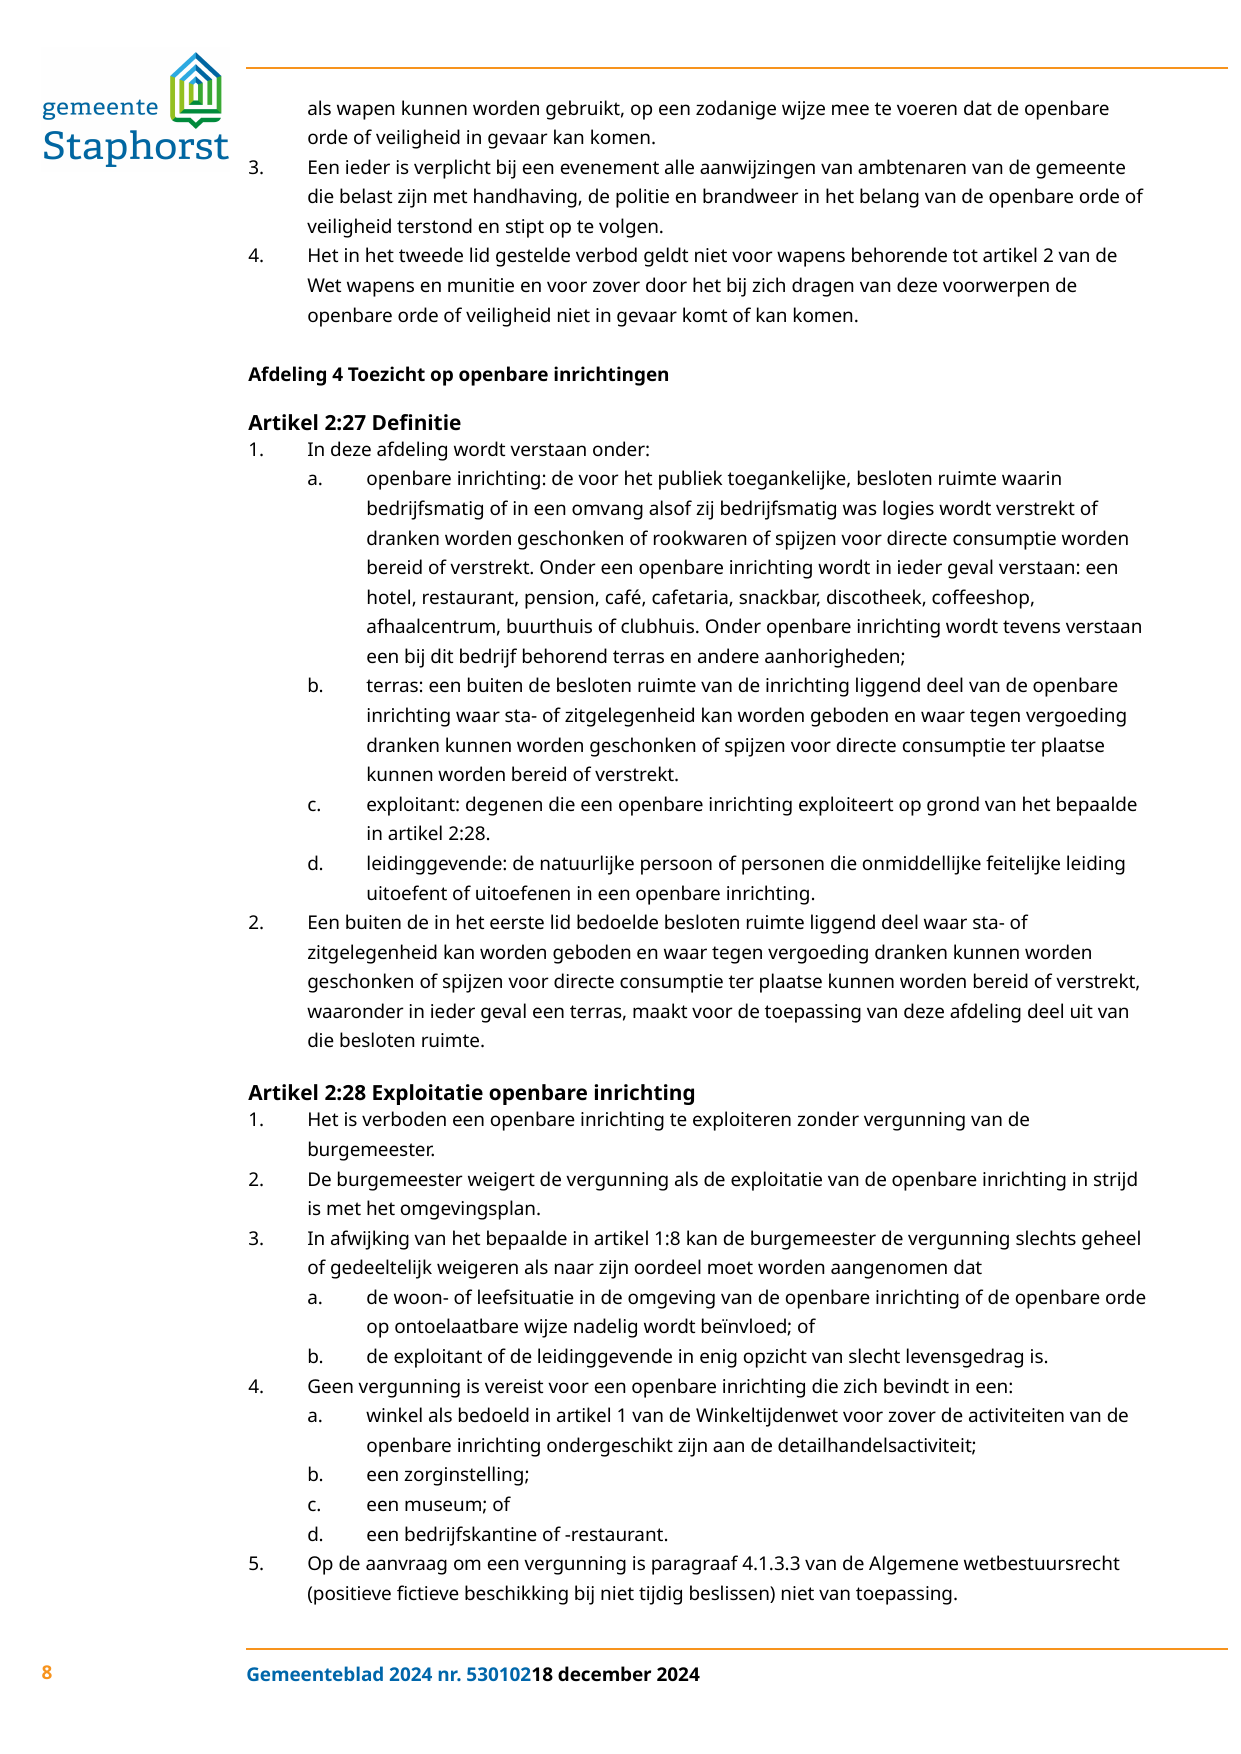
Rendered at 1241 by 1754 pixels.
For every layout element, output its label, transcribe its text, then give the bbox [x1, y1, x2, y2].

text Artikel 2:27 Definitie [248, 408, 1152, 436]
list De burgemeester weigert de vergunning als de exploitatie van de openbare inrichting in strijd is met het omgevingsplan. [248, 1166, 1152, 1221]
list Het in het tweede lid gestelde verbod geldt niet voor wapens behorende tot artikel 2 van de Wet wapens en munitie en voor zover door het bij zich dragen van deze voorwerpen de openbare orde of veiligheid niet in gevaar komt of kan komen. [248, 243, 1152, 328]
text Artikel 2:28 Exploitatie openbare inrichting [248, 1078, 1152, 1107]
list winkel als bedoeld in artikel 1 van de Winkeltijdenwet voor zover de activiteiten van de openbare inrichting ondergeschikt zijn aan de detailhandelsactiviteit; [307, 1402, 1152, 1458]
list de exploitant of de leidinggevende in enig opzicht van slecht levensgedrag is. [307, 1343, 1152, 1369]
list als wapen kunnen worden gebruikt, op een zodanige wijze mee te voeren dat de openbare orde of veiligheid in gevaar kan komen. [248, 95, 1152, 150]
list exploitant: degenen die een openbare inrichting exploiteert op grond van het bepaalde in artikel 2:28. [307, 791, 1152, 846]
list een bedrijfskantine of -restaurant. [307, 1521, 1152, 1546]
list Het is verboden een openbare inrichting te exploiteren zonder vergunning van de burgemeester. [248, 1107, 1152, 1162]
list In afwijking van het bepaalde in artikel 1:8 kan de burgemeester de vergunning slechts geheel of gedeeltelijk weigeren als naar zijn oordeel moet worden aangenomen dat [248, 1225, 1152, 1280]
list een museum; of [307, 1491, 1152, 1517]
list In deze afdeling wordt verstaan onder: [248, 436, 1152, 462]
text Afdeling 4 Toezicht op openbare inrichtingen [248, 361, 1152, 387]
picture [41, 47, 231, 172]
list een zorginstelling; [307, 1462, 1152, 1487]
list Een buiten de in het eerste lid bedoelde besloten ruimte liggend deel waar sta- of zitgelegenheid kan worden geboden en waar tegen vergoeding dranken kunnen worden geschonken of spijzen voor directe consumptie ter plaatse kunnen worden bereid of verstrekt, waaronder in ieder geval een terras, maakt voor de toepassing van deze afdeling deel uit van die besloten ruimte. [248, 909, 1152, 1053]
list leidinggevende: de natuurlijke persoon of personen die onmiddellijke feitelijke leiding uitoefent of uitoefenen in een openbare inrichting. [307, 850, 1152, 906]
list de woon- of leefsituatie in de omgeving van de openbare inrichting of de openbare orde op ontoelaatbare wijze nadelig wordt beïnvloed; of [307, 1284, 1152, 1339]
list Een ieder is verplicht bij een evenement alle aanwijzingen van ambtenaren van de gemeente die belast zijn met handhaving, de politie en brandweer in het belang van de openbare orde of veiligheid terstond en stipt op te volgen. [248, 154, 1152, 239]
list terras: een buiten de besloten ruimte van de inrichting liggend deel van de openbare inrichting waar sta- of zitgelegenheid kan worden geboden en waar tegen vergoeding dranken kunnen worden geschonken of spijzen voor directe consumptie ter plaatse kunnen worden bereid of verstrekt. [307, 673, 1152, 787]
list Op de aanvraag om een vergunning is paragraaf 4.1.3.3 van de Algemene wetbestuursrecht (positieve fictieve beschikking bij niet tijdig beslissen) niet van toepassing. [248, 1550, 1152, 1606]
list openbare inrichting: de voor het publiek toegankelijke, besloten ruimte waarin bedrijfsmatig of in een omvang alsof zij bedrijfsmatig was logies wordt verstrekt of dranken worden geschonken of rookwaren of spijzen voor directe consumptie worden bereid of verstrekt. Onder een openbare inrichting wordt in ieder geval verstaan: een hotel, restaurant, pension, café, cafetaria, snackbar, discotheek, coffeeshop, afhaalcentrum, buurthuis of clubhuis. Onder openbare inrichting wordt tevens verstaan een bij dit bedrijf behorend terras en andere aanhorigheden; [307, 466, 1152, 669]
list Geen vergunning is vereist voor een openbare inrichting die zich bevindt in een: [248, 1373, 1152, 1398]
